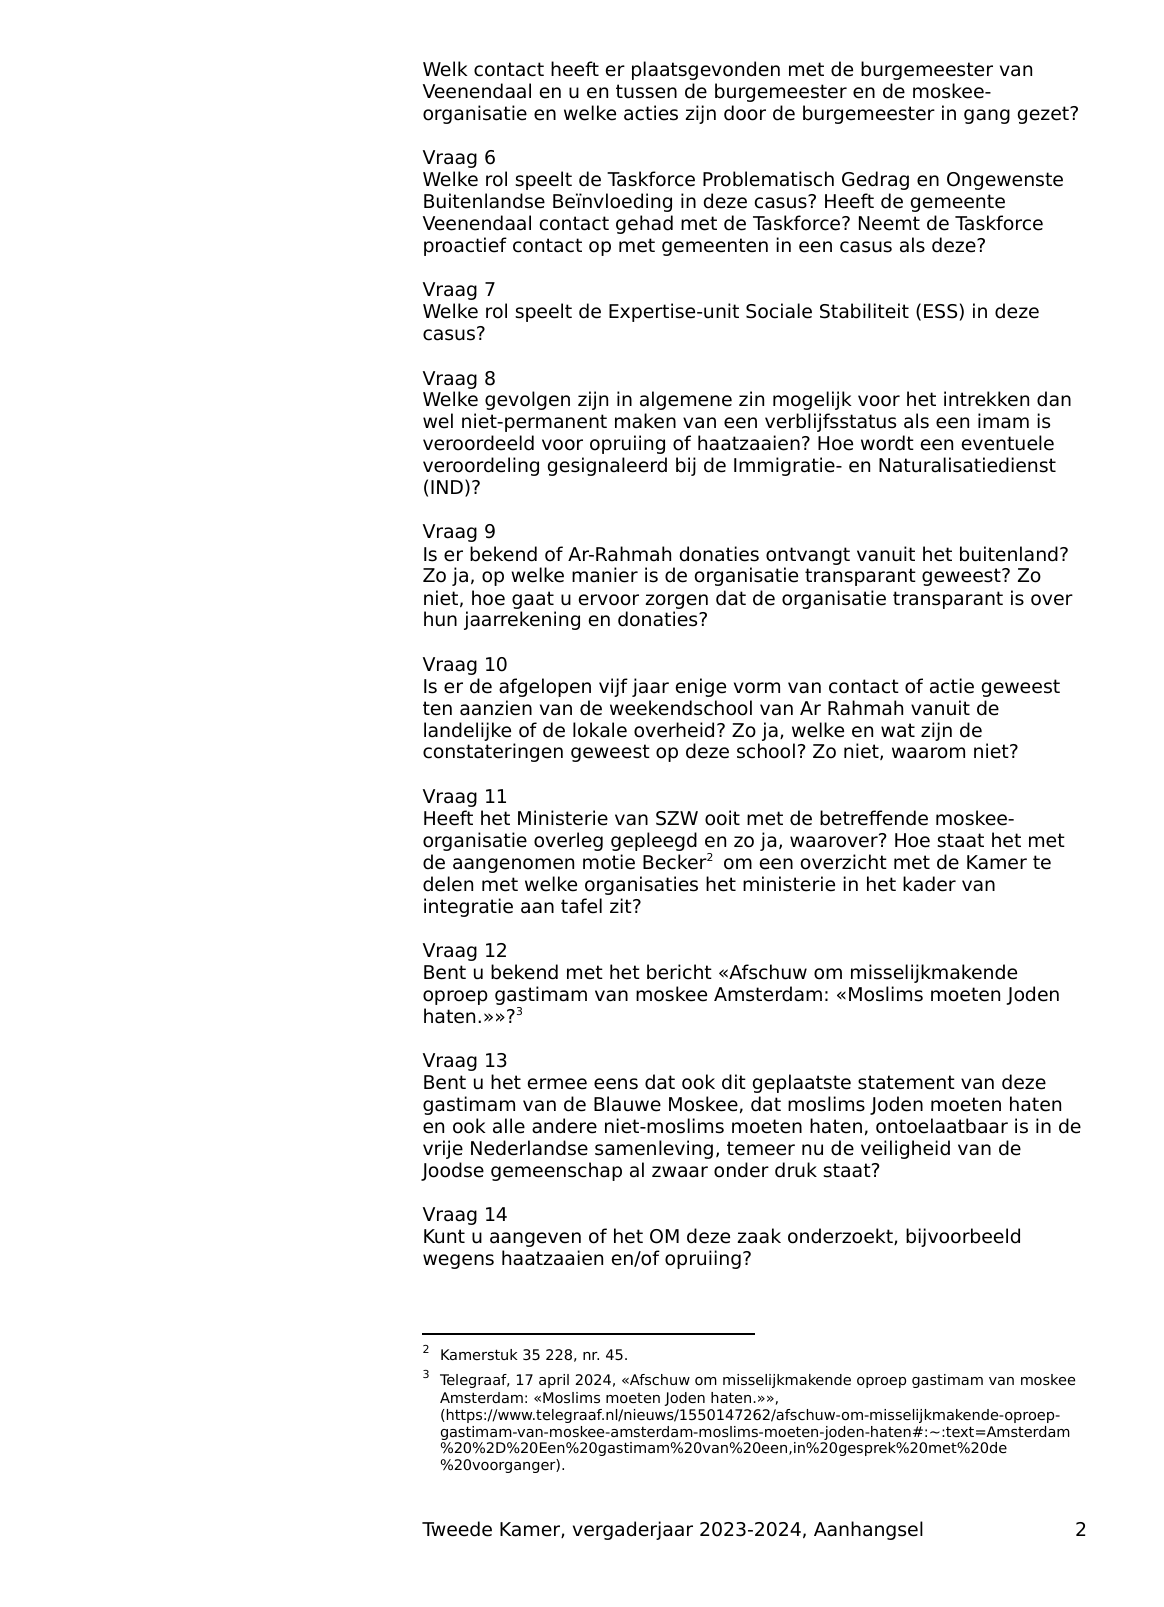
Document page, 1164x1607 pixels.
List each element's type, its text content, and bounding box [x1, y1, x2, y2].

text Kunt u aangeven of het OM deze zaak onderzoekt, bijvoorbeeld wegens haatzaaien en/of opruiing? [422, 1226, 1087, 1270]
text Heeft het Ministerie van SZW ooit met de betreffende moskee-organisatie overleg gepleegd en zo ja, waarover? Hoe staat het met de aangenomen motie Becker om een overzicht met de Kamer te delen met welke organisaties het ministerie in het kader van integratie aan tafel zit? [422, 808, 1087, 917]
text Telegraaf, 17 april 2024, «Afschuw om misselijkmakende oproep gastimam van moskee Amsterdam: «Moslims moeten Joden haten.»», (https://www.telegraaf.nl/nieuws/1550147262/afschuw-om-misselijkmakende-oproep-gastimam-van-moskee-amsterdam-moslims-moeten-joden-haten#:~:text=Amsterdam%20%2D%20Een%20gastimam%20van%20een,in%20gesprek%20met%20de%20voorganger). [422, 1368, 1087, 1474]
text Vraag 13 [422, 1050, 1087, 1072]
text Bent u bekend met het bericht «Afschuw om misselijkmakende oproep gastimam van moskee Amsterdam: «Moslims moeten Joden haten.»»? [422, 962, 1087, 1028]
text Vraag 6 [422, 147, 1087, 169]
text Vraag 10 [422, 653, 1087, 676]
text Welke rol speelt de Expertise-unit Sociale Stabiliteit (ESS) in deze casus? [422, 301, 1087, 345]
text Vraag 14 [422, 1204, 1087, 1226]
text Vraag 12 [422, 940, 1087, 962]
text Vraag 7 [422, 279, 1087, 301]
text Vraag 8 [422, 367, 1087, 389]
text Vraag 11 [422, 786, 1087, 808]
text Kamerstuk 35 228, nr. 45. [422, 1343, 1087, 1365]
text Bent u het ermee eens dat ook dit geplaatste statement van deze gastimam van de Blauwe Moskee, dat moslims Joden moeten haten en ook alle andere niet-moslims moeten haten, ontoelaatbaar is in de vrije Nederlandse samenleving, temeer nu de veiligheid van de Joodse gemeenschap al zwaar onder druk staat? [422, 1072, 1087, 1182]
text Welke gevolgen zijn in algemene zin mogelijk voor het intrekken dan wel niet-permanent maken van een verblijfsstatus als een imam is veroordeeld voor opruiing of haatzaaien? Hoe wordt een eventuele veroordeling gesignaleerd bij de Immigratie- en Naturalisatiedienst (IND)? [422, 389, 1087, 499]
text Welke rol speelt de Taskforce Problematisch Gedrag en Ongewenste Buitenlandse Beïnvloeding in deze casus? Heeft de gemeente Veenendaal contact gehad met de Taskforce? Neemt de Taskforce proactief contact op met gemeenten in een casus als deze? [422, 169, 1087, 257]
text Vraag 9 [422, 521, 1087, 543]
text Is er de afgelopen vijf jaar enige vorm van contact of actie geweest ten aanzien van de weekendschool van Ar Rahmah vanuit de landelijke of de lokale overheid? Zo ja, welke en wat zijn de constateringen geweest op deze school? Zo niet, waarom niet? [422, 676, 1087, 763]
text Welk contact heeft er plaatsgevonden met de burgemeester van Veenendaal en u en tussen de burgemeester en de moskee-organisatie en welke acties zijn door de burgemeester in gang gezet? [422, 59, 1087, 125]
text Is er bekend of Ar-Rahmah donaties ontvangt vanuit het buitenland? Zo ja, op welke manier is de organisatie transparant geweest? Zo niet, hoe gaat u ervoor zorgen dat de organisatie transparant is over hun jaarrekening en donaties? [422, 543, 1087, 631]
